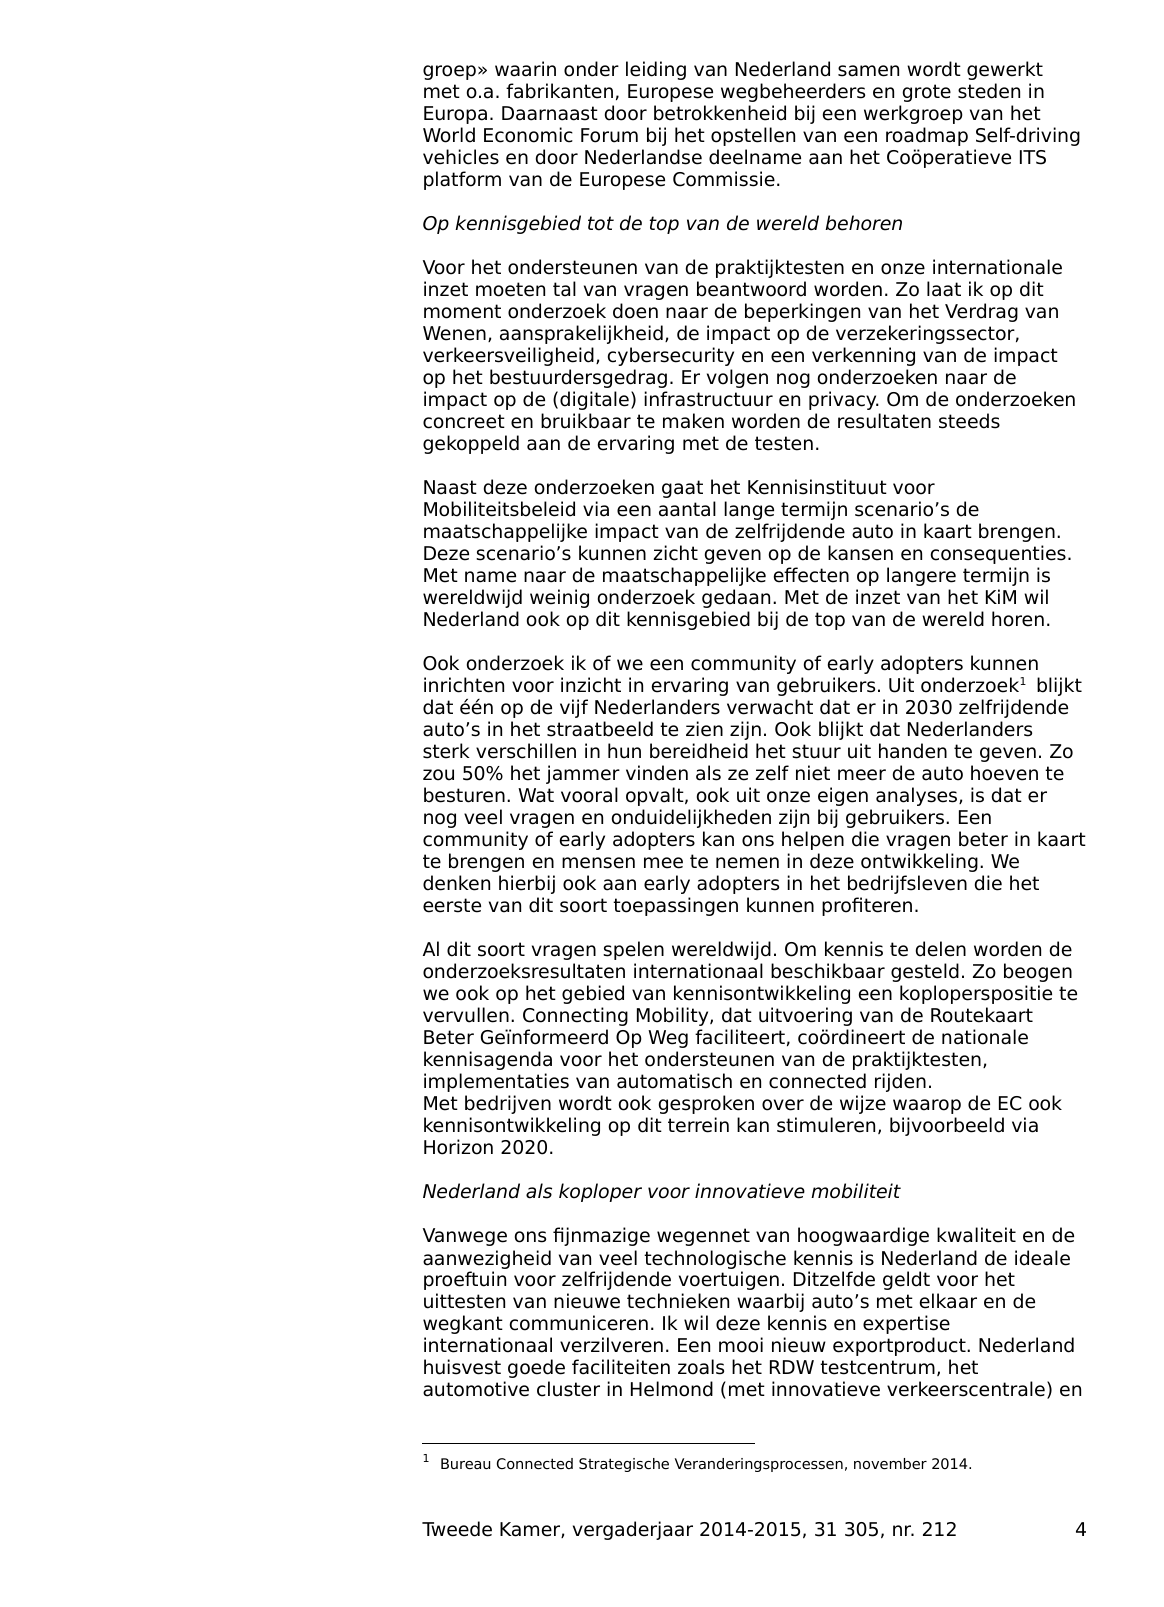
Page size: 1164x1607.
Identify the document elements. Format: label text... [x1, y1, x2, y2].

text Vanwege ons fijnmazige wegennet van hoogwaardige kwaliteit en de aanwezigheid van veel technologische kennis is Nederland de ideale proeftuin voor zelfrijdende voertuigen. Ditzelfde geldt voor het uittesten van nieuwe technieken waarbij auto’s met elkaar en de wegkant communiceren. Ik wil deze kennis en expertise internationaal verzilveren. Een mooi nieuw exportproduct. Nederland huisvest goede faciliteiten zoals het RDW testcentrum, het automotive cluster in Helmond (met innovatieve verkeerscentrale) en [422, 1225, 1087, 1401]
text Met bedrijven wordt ook gesproken over de wijze waarop de EC ook kennisontwikkeling op dit terrein kan stimuleren, bijvoorbeeld via Horizon 2020. [422, 1093, 1087, 1159]
text Ook onderzoek ik of we een community of early adopters kunnen inrichten voor inzicht in ervaring van gebruikers. Uit onderzoek blijkt dat één op de vijf Nederlanders verwacht dat er in 2030 zelfrijdende auto’s in het straatbeeld te zien zijn. Ook blijkt dat Nederlanders sterk verschillen in hun bereidheid het stuur uit handen te geven. Zo zou 50% het jammer vinden als ze zelf niet meer de auto hoeven te besturen. Wat vooral opvalt, ook uit onze eigen analyses, is dat er nog veel vragen en onduidelijkheden zijn bij gebruikers. Een community of early adopters kan ons helpen die vragen beter in kaart te brengen en mensen mee te nemen in deze ontwikkeling. We denken hierbij ook aan early adopters in het bedrijfsleven die het eerste van dit soort toepassingen kunnen profiteren. [422, 653, 1087, 917]
text Al dit soort vragen spelen wereldwijd. Om kennis te delen worden de onderzoeksresultaten internationaal beschikbaar gesteld. Zo beogen we ook op het gebied van kennisontwikkeling een koploperspositie te vervullen. Connecting Mobility, dat uitvoering van de Routekaart Beter Geïnformeerd Op Weg faciliteert, coördineert de nationale kennisagenda voor het ondersteunen van de praktijktesten, implementaties van automatisch en connected rijden. [422, 939, 1087, 1093]
text Bureau Connected Strategische Veranderingsprocessen, november 2014. [422, 1452, 1087, 1474]
text Naast deze onderzoeken gaat het Kennisinstituut voor Mobiliteitsbeleid via een aantal lange termijn scenario’s de maatschappelijke impact van de zelfrijdende auto in kaart brengen. Deze scenario’s kunnen zicht geven op de kansen en consequenties. Met name naar de maatschappelijke effecten op langere termijn is wereldwijd weinig onderzoek gedaan. Met de inzet van het KiM wil Nederland ook op dit kennisgebied bij de top van de wereld horen. [422, 477, 1087, 631]
text groep» waarin onder leiding van Nederland samen wordt gewerkt met o.a. fabrikanten, Europese wegbeheerders en grote steden in Europa. Daarnaast door betrokkenheid bij een werkgroep van het World Economic Forum bij het opstellen van een roadmap Self-driving vehicles en door Nederlandse deelname aan het Coöperatieve ITS platform van de Europese Commissie. [422, 59, 1087, 191]
text Voor het ondersteunen van de praktijktesten en onze internationale inzet moeten tal van vragen beantwoord worden. Zo laat ik op dit moment onderzoek doen naar de beperkingen van het Verdrag van Wenen, aansprakelijkheid, de impact op de verzekeringssector, verkeersveiligheid, cybersecurity en een verkenning van de impact op het bestuurdersgedrag. Er volgen nog onderzoeken naar de impact op de (digitale) infrastructuur en privacy. Om de onderzoeken concreet en bruikbaar te maken worden de resultaten steeds gekoppeld aan de ervaring met de testen. [422, 257, 1087, 455]
subtitle Nederland als koploper voor innovatieve mobiliteit [422, 1181, 1087, 1203]
subtitle Op kennisgebied tot de top van de wereld behoren [422, 213, 1087, 235]
